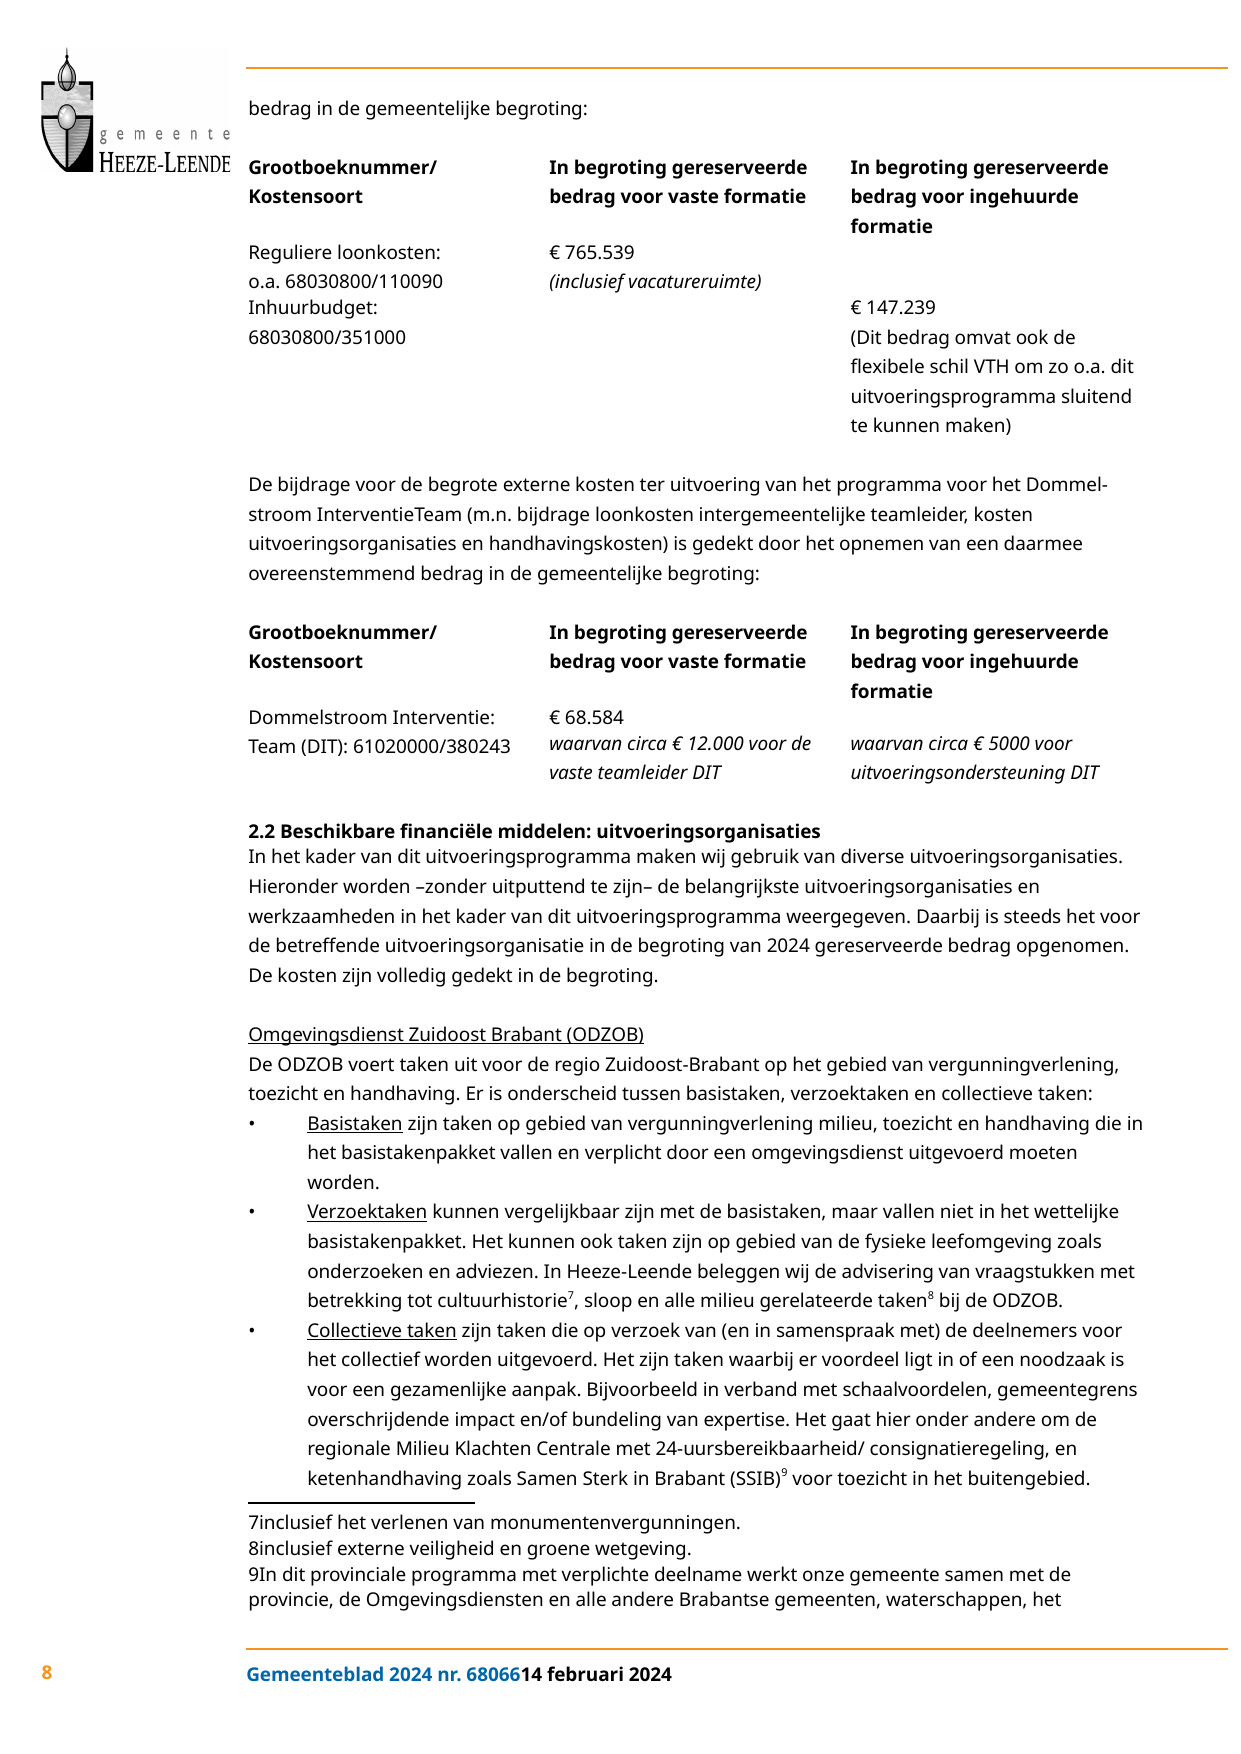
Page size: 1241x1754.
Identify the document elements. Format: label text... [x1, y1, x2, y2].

table_cell € 68.584 [549, 704, 1152, 730]
text In het kader van dit uitvoeringsprogramma maken wij gebruik van diverse uitvoeringsorganisaties. Hieronder worden –zonder uitputtend te zijn– de belangrijkste uitvoeringsorganisaties en werkzaamheden in het kader van dit uitvoeringsprogramma weergegeven. Daarbij is steeds het voor de betreffende uitvoeringsorganisatie in de begroting van 2024 gereserveerde bedrag opgenomen. De kosten zijn volledig gedekt in de begroting. [248, 844, 1152, 988]
table_cell waarvan circa € 5000 voor uitvoeringsondersteuning DIT [850, 730, 1152, 785]
table_cell Reguliere loonkosten: o.a. 68030800/110090 [248, 239, 549, 294]
list In dit provinciale programma met verplichte deelname werkt onze gemeente samen met de provincie, de Omgevingsdiensten en alle andere Brabantse gemeenten, waterschappen, het [248, 1561, 1152, 1612]
table_header In begroting gereserveerde bedrag voor vaste formatie [549, 154, 850, 239]
list Verzoektaken kunnen vergelijkbaar zijn met de basistaken, maar vallen niet in het wettelijke basistakenpakket. Het kunnen ook taken zijn op gebied van de fysieke leefomgeving zoals onderzoeken en adviezen. In Heeze-Leende beleggen wij de advisering van vraagstukken met betrekking tot cultuurhistorie, sloop en alle milieu gerelateerde taken bij de ODZOB. [248, 1199, 1152, 1313]
table_header In begroting gereserveerde bedrag voor ingehuurde formatie [850, 154, 1152, 239]
table_cell [549, 294, 850, 438]
table_cell € 765.539 (inclusief vacatureruimte) [549, 239, 850, 294]
text De ODZOB voert taken uit voor de regio Zuidoost-Brabant op het gebied van vergunningverlening, toezicht en handhaving. Er is onderscheid tussen basistaken, verzoektaken en collectieve taken: [248, 1051, 1152, 1106]
table_cell [850, 239, 1152, 294]
table_cell Dommelstroom Interventie: Team (DIT): 61020000/380243 [248, 704, 549, 785]
list inclusief externe veiligheid en groene wetgeving. [248, 1535, 1152, 1561]
table_cell € 147.239 (Dit bedrag omvat ook de flexibele schil VTH om zo o.a. dit uitvoeringsprogramma sluitend te kunnen maken) [850, 294, 1152, 438]
text De bijdrage voor de begrote externe kosten ter uitvoering van het programma voor het Dommel-stroom InterventieTeam (m.n. bijdrage loonkosten intergemeentelijke teamleider, kosten uitvoeringsorganisaties en handhavingskosten) is gedekt door het opnemen van een daarmee overeenstemmend bedrag in de gemeentelijke begroting: [248, 471, 1152, 586]
table_header Grootboeknummer/ Kostensoort [248, 154, 549, 239]
text 2.2 Beschikbare financiële middelen: uitvoeringsorganisaties [248, 818, 1152, 844]
text Omgevingsdienst Zuidoost Brabant (ODZOB) [248, 1021, 1152, 1047]
text bedrag in de gemeentelijke begroting: [248, 95, 1152, 121]
table_header Grootboeknummer/ Kostensoort [248, 619, 549, 704]
table_cell waarvan circa € 12.000 voor de vaste teamleider DIT [549, 730, 850, 785]
list Collectieve taken zijn taken die op verzoek van (en in samenspraak met) de deelnemers voor het collectief worden uitgevoerd. Het zijn taken waarbij er voordeel ligt in of een noodzaak is voor een gezamenlijke aanpak. Bijvoorbeeld in verband met schaalvoordelen, gemeentegrens overschrijdende impact en/of bundeling van expertise. Het gaat hier onder andere om de regionale Milieu Klachten Centrale met 24-uursbereikbaarheid/ consignatieregeling, en ketenhandhaving zoals Samen Sterk in Brabant (SSIB) voor toezicht in het buitengebied. [248, 1317, 1152, 1491]
picture [41, 47, 231, 172]
list Basistaken zijn taken op gebied van vergunningverlening milieu, toezicht en handhaving die in het basistakenpakket vallen en verplicht door een omgevingsdienst uitgevoerd moeten worden. [248, 1110, 1152, 1195]
table_header In begroting gereserveerde bedrag voor vaste formatie [549, 619, 850, 704]
table_header In begroting gereserveerde bedrag voor ingehuurde formatie [850, 619, 1152, 704]
table_cell Inhuurbudget: 68030800/351000 [248, 294, 549, 438]
list inclusief het verlenen van monumentenvergunningen. [248, 1509, 1152, 1535]
